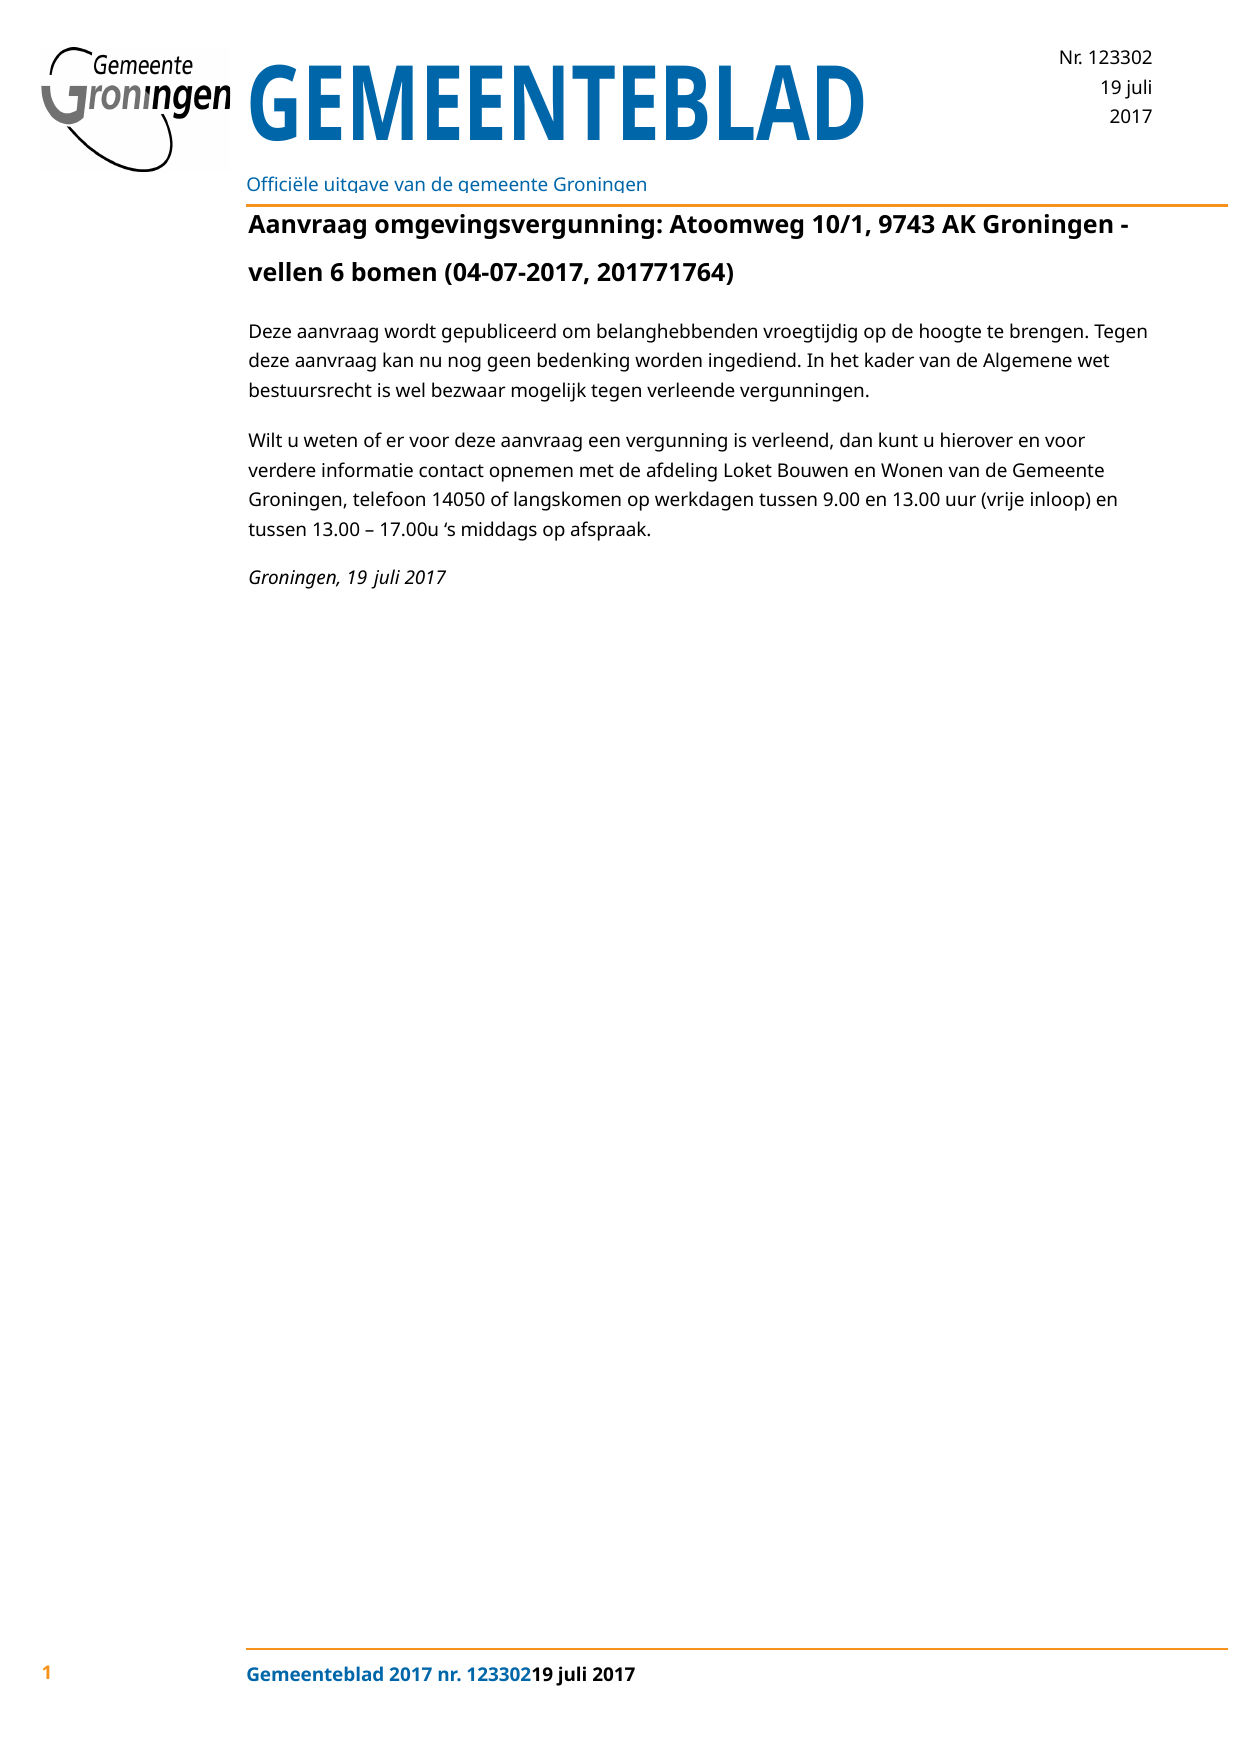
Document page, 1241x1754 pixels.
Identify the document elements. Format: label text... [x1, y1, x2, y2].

text Aanvraag omgevingsvergunning: Atoomweg 10/1, 9743 AK Groningen - vellen 6 bomen (04-07-2017, 201771764) [248, 207, 1152, 288]
text Wilt u weten of er voor deze aanvraag een vergunning is verleend, dan kunt u hierover en voor verdere informatie contact opnemen met de afdeling Loket Bouwen en Wonen van de Gemeente Groningen, telefoon 14050 of langskomen op werkdagen tussen 9.00 en 13.00 uur (vrije inloop) en tussen 13.00 – 17.00u ‘s middags op afspraak. [248, 427, 1152, 542]
text Groningen, 19 juli 2017 [248, 564, 1152, 590]
text Deze aanvraag wordt gepubliceerd om belanghebbenden vroegtijdig op de hoogte te brengen. Tegen deze aanvraag kan nu nog geen bedenking worden ingediend. In het kader van de Algemene wet bestuursrecht is wel bezwaar mogelijk tegen verleende vergunningen. [248, 318, 1152, 403]
picture [41, 47, 231, 172]
